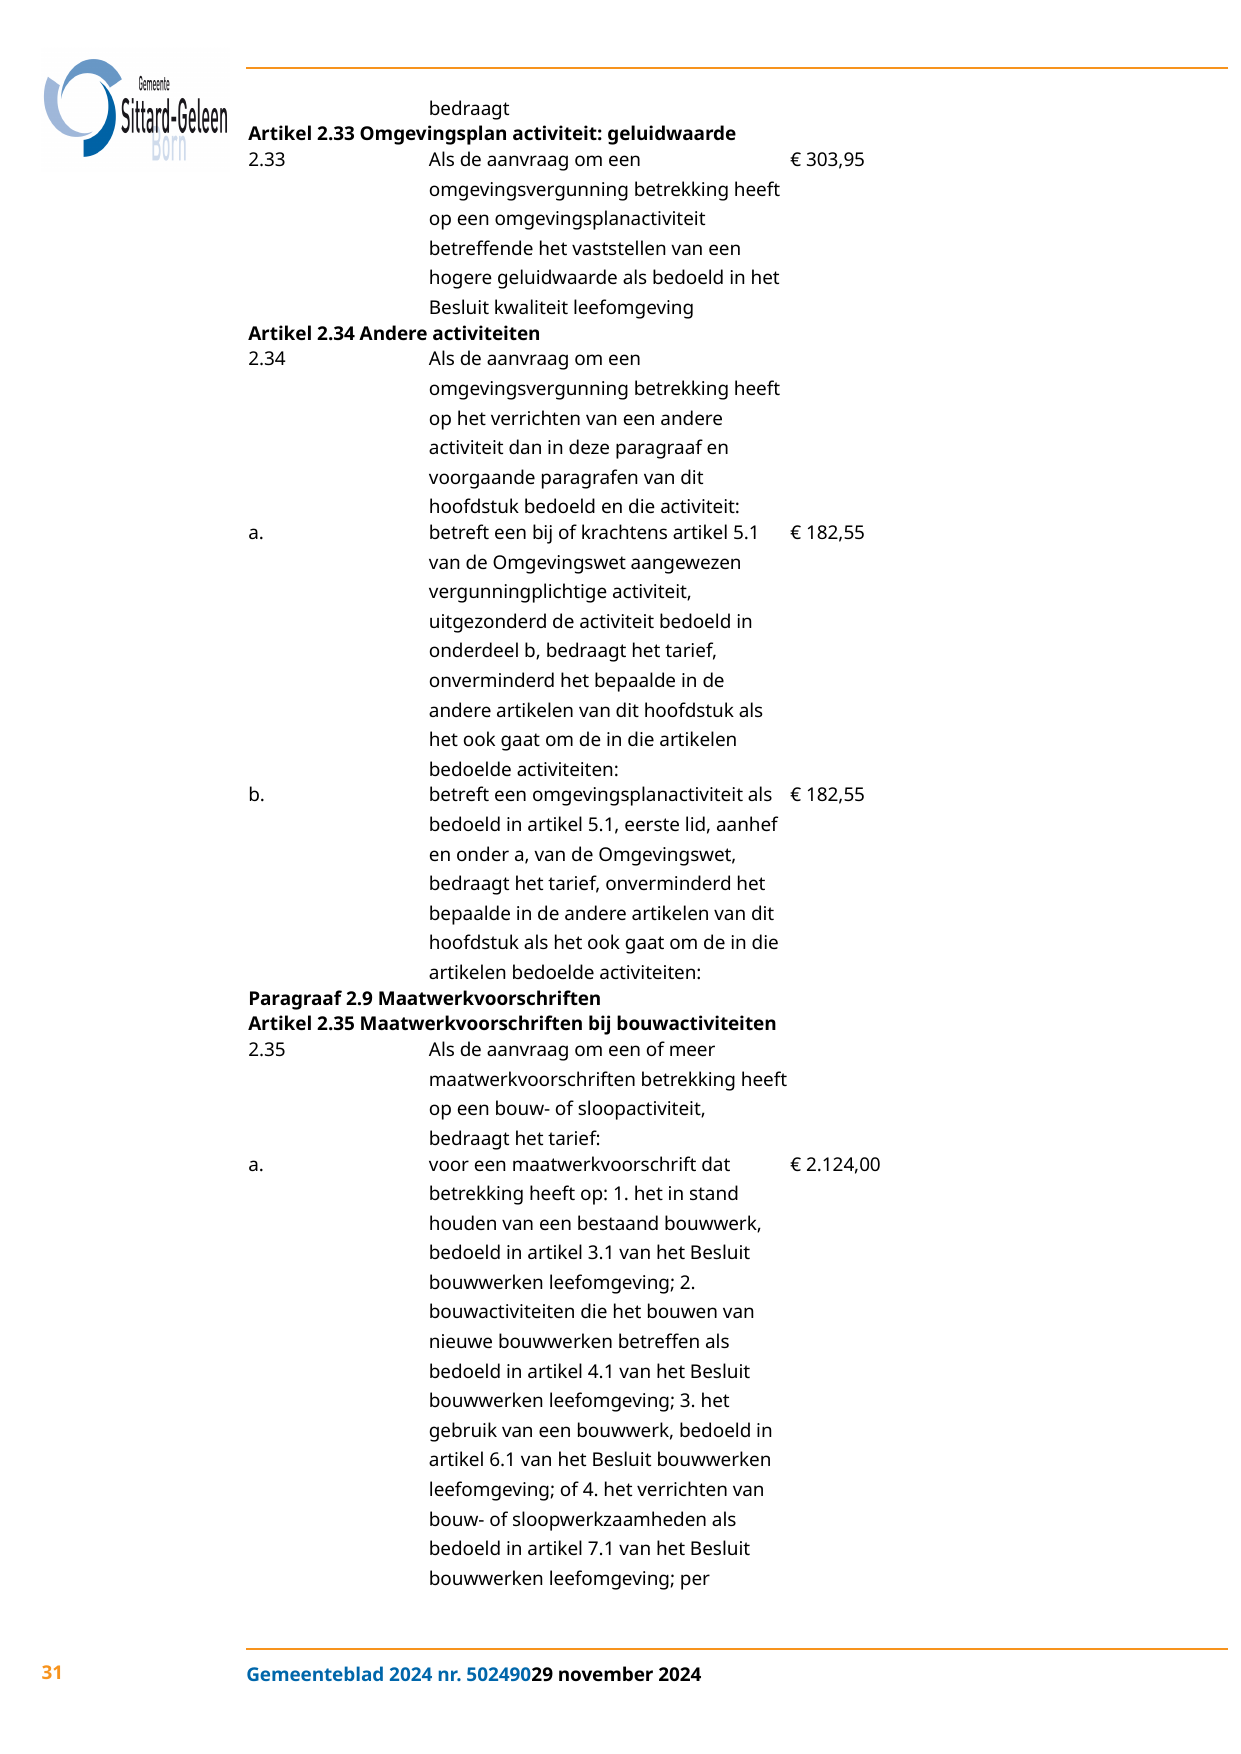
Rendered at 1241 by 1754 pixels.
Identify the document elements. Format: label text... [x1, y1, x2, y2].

table_cell Als de aanvraag om een omgevingsvergunning betrekking heeft op een omgevingsplanactiviteit betreffende het vaststellen van een hogere geluidwaarde als bedoeld in het Besluit kwaliteit leefomgeving [429, 146, 790, 320]
table_cell voor een maatwerkvoorschrift dat betrekking heeft op: 1. het in stand houden van een bestaand bouwwerk, bedoeld in artikel 3.1 van het Besluit bouwwerken leefomgeving; 2. bouwactiviteiten die het bouwen van nieuwe bouwwerken betreffen als bedoeld in artikel 4.1 van het Besluit bouwwerken leefomgeving; 3. het gebruik van een bouwwerk, bedoeld in artikel 6.1 van het Besluit bouwwerken leefomgeving; of 4. het verrichten van bouw- of sloopwerkzaamheden als bedoeld in artikel 7.1 van het Besluit bouwwerken leefomgeving; per [429, 1151, 790, 1591]
table_cell Artikel 2.35 Maatwerkvoorschriften bij bouwactiviteiten [248, 1011, 971, 1036]
table_cell Als de aanvraag om een omgevingsvergunning betrekking heeft op het verrichten van een andere activiteit dan in deze paragraaf en voorgaande paragrafen van dit hoofdstuk bedoeld en die activiteit: [429, 346, 790, 519]
picture [41, 47, 231, 172]
table_cell [248, 95, 429, 121]
table_cell betreft een omgevingsplanactiviteit als bedoeld in artikel 5.1, eerste lid, aanhef en onder a, van de Omgevingswet, bedraagt het tarief, onverminderd het bepaalde in de andere artikelen van dit hoofdstuk als het ook gaat om de in die artikelen bedoelde activiteiten: [429, 782, 790, 985]
table_cell bedraagt [429, 95, 790, 121]
table_cell betreft een bij of krachtens artikel 5.1 van de Omgevingswet aangewezen vergunningplichtige activiteit, uitgezonderd de activiteit bedoeld in onderdeel b, bedraagt het tarief, onverminderd het bepaalde in de andere artikelen van dit hoofdstuk als het ook gaat om de in die artikelen bedoelde activiteiten: [429, 519, 790, 782]
table_cell [790, 346, 971, 519]
table_cell [971, 1151, 1152, 1591]
table_cell 2.35 [248, 1036, 429, 1151]
table_cell [971, 146, 1152, 320]
table_cell [971, 1036, 1152, 1151]
table_cell Als de aanvraag om een of meer maatwerkvoorschriften betrekking heeft op een bouw- of sloopactiviteit, bedraagt het tarief: [429, 1036, 790, 1151]
table_cell 2.34 [248, 346, 429, 519]
table_cell [971, 346, 1152, 519]
table_cell € 303,95 [790, 146, 971, 320]
table_cell € 182,55 [790, 782, 971, 985]
table_cell 2.33 [248, 146, 429, 320]
table_cell b. [248, 782, 429, 985]
table_cell [790, 1036, 971, 1151]
table_cell € 182,55 [790, 519, 971, 782]
table_cell € 2.124,00 [790, 1151, 971, 1591]
table_cell Artikel 2.33 Omgevingsplan activiteit: geluidwaarde [248, 121, 971, 146]
table_cell a. [248, 1151, 429, 1591]
table_cell [971, 519, 1152, 782]
table_cell Paragraaf 2.9 Maatwerkvoorschriften [248, 985, 1152, 1011]
table_cell [790, 95, 971, 121]
table_cell Artikel 2.34 Andere activiteiten [248, 320, 971, 346]
table_cell a. [248, 519, 429, 782]
table_cell [971, 95, 1152, 121]
table_cell [971, 782, 1152, 985]
